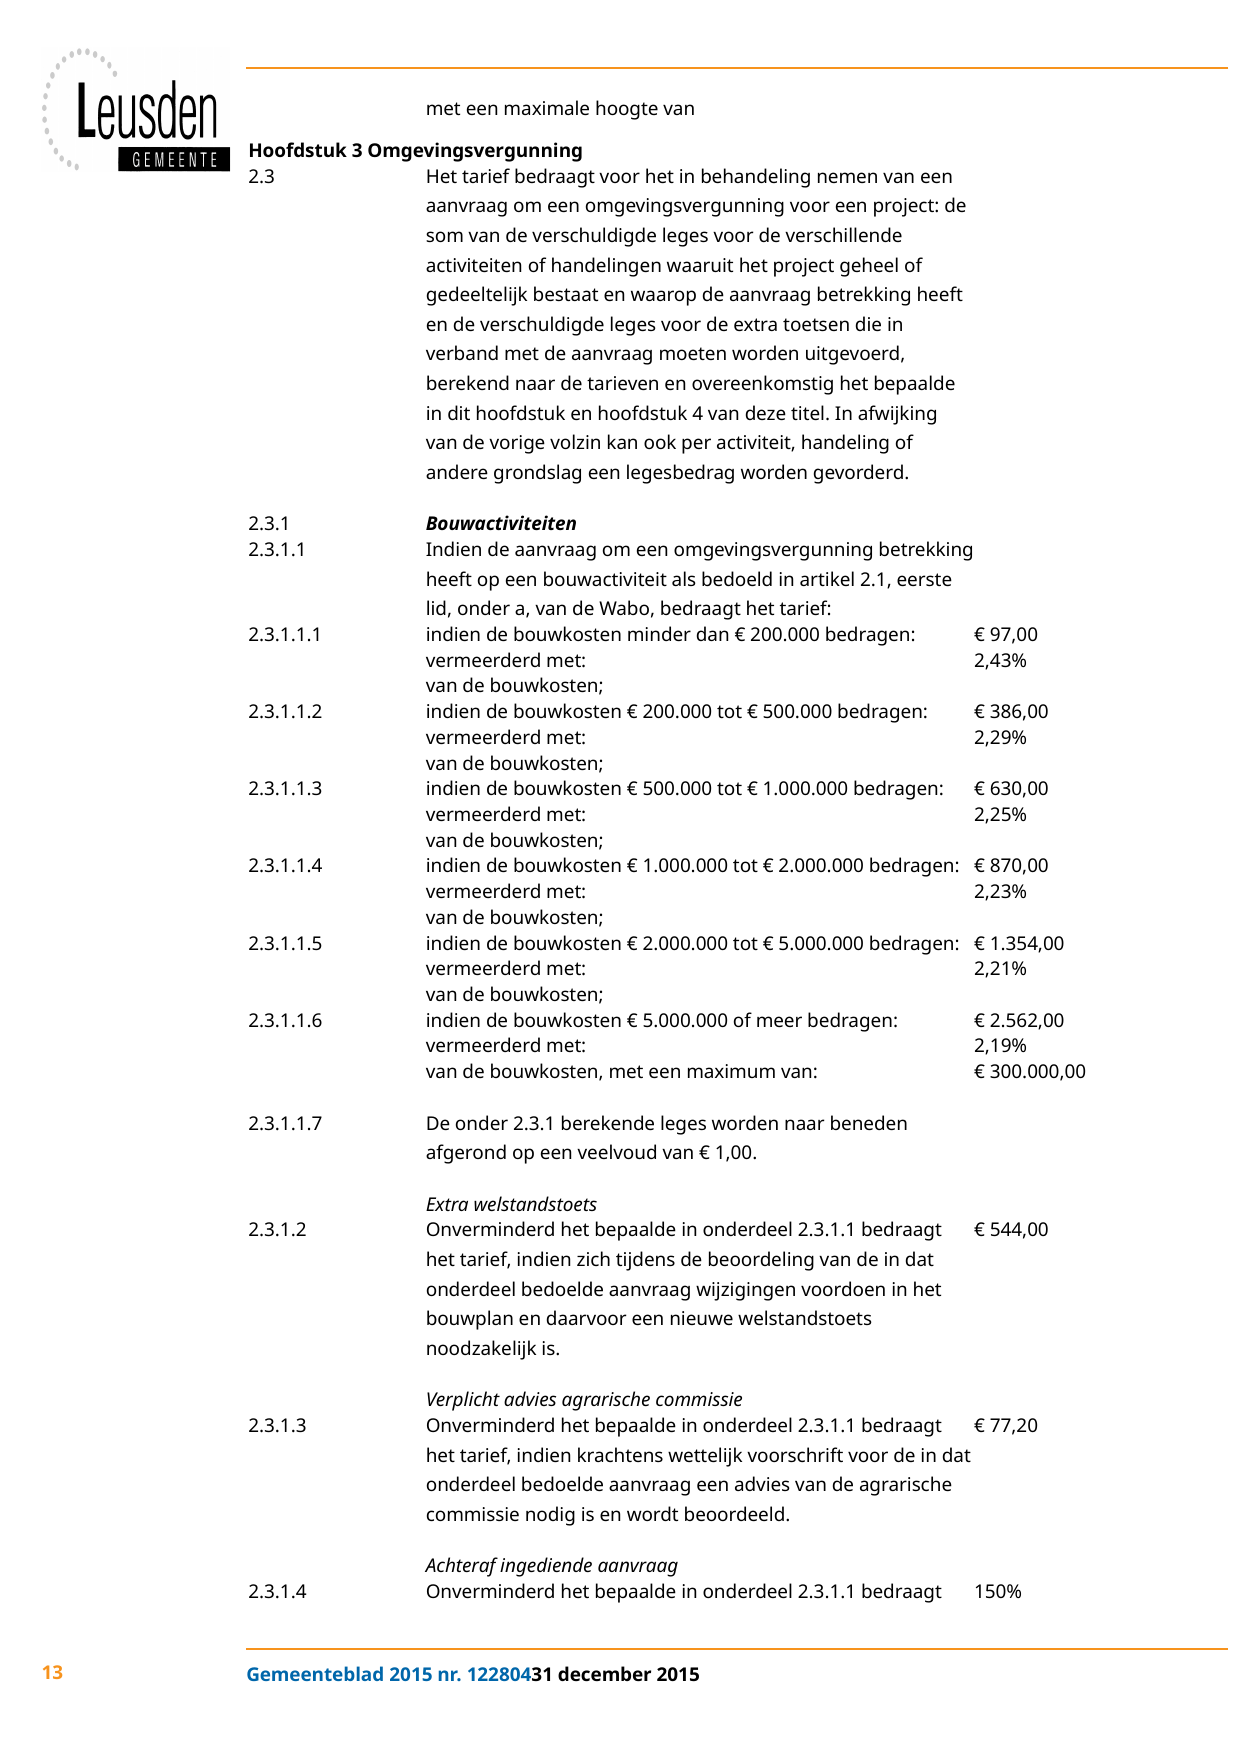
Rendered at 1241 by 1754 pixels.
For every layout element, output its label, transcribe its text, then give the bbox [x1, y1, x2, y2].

table_cell [248, 956, 426, 981]
table_cell [974, 1361, 1152, 1386]
table_cell 2.3.1.1.5 [248, 930, 426, 956]
table_cell indien de bouwkosten € 5.000.000 of meer bedragen: [426, 1007, 974, 1033]
table_cell [248, 801, 426, 827]
table_cell [248, 981, 426, 1007]
table_cell [248, 724, 426, 750]
table_cell 2.3.1.1 [248, 536, 426, 621]
table_cell 2.3.1.2 [248, 1217, 426, 1361]
table_cell 2,25% [974, 801, 1152, 827]
table_cell [248, 827, 426, 853]
picture [41, 47, 231, 172]
table_cell [974, 485, 1152, 510]
table_cell [248, 1527, 426, 1552]
table_cell met een maximale hoogte van [426, 95, 974, 121]
table_cell 2.3.1 [248, 510, 426, 536]
table_cell vermeerderd met: [426, 1033, 974, 1058]
table_cell 2,21% [974, 956, 1152, 981]
table_cell [974, 1386, 1152, 1412]
table_cell indien de bouwkosten € 500.000 tot € 1.000.000 bedragen: [426, 775, 974, 801]
table_cell [426, 1527, 974, 1552]
table_cell indien de bouwkosten € 200.000 tot € 500.000 bedragen: [426, 698, 974, 724]
table_cell 2.3.1.4 [248, 1578, 426, 1604]
table_cell € 77,20 [974, 1412, 1152, 1527]
table_cell Achteraf ingediende aanvraag [426, 1553, 974, 1578]
table_cell [248, 95, 426, 121]
table_cell indien de bouwkosten minder dan € 200.000 bedragen: [426, 621, 974, 647]
table_cell [426, 485, 974, 510]
table_cell € 2.562,00 [974, 1007, 1152, 1033]
table_cell van de bouwkosten, met een maximum van: [426, 1059, 974, 1084]
table_header Het tarief bedraagt voor het in behandeling nemen van een aanvraag om een omgevingsvergunning voor een project: de som van de verschuldigde leges voor de verschillende activiteiten of handelingen waaruit het project geheel of gedeeltelijk bestaat en waarop de aanvraag betrekking heeft en de verschuldigde leges voor de extra toetsen die in verband met de aanvraag moeten worden uitgevoerd, berekend naar de tarieven en overeenkomstig het bepaalde in dit hoofdstuk en hoofdstuk 4 van deze titel. In afwijking van de vorige volzin kan ook per activiteit, handeling of andere grondslag een legesbedrag worden gevorderd. [426, 163, 974, 485]
table_cell 2,23% [974, 878, 1152, 904]
table_cell [974, 1191, 1152, 1217]
table_cell [426, 1084, 974, 1110]
table_cell [974, 1553, 1152, 1578]
table_cell [974, 95, 1152, 121]
table_cell vermeerderd met: [426, 724, 974, 750]
table_cell vermeerderd met: [426, 647, 974, 672]
table_cell [248, 647, 426, 672]
table_cell [974, 1527, 1152, 1552]
table_cell Onverminderd het bepaalde in onderdeel 2.3.1.1 bedraagt het tarief, indien zich tijdens de beoordeling van de in dat onderdeel bedoelde aanvraag wijzigingen voordoen in het bouwplan en daarvoor een nieuwe welstandstoets noodzakelijk is. [426, 1217, 974, 1361]
table_cell 2.3.1.1.6 [248, 1007, 426, 1033]
table_cell Extra welstandstoets [426, 1191, 974, 1217]
table_cell 2,43% [974, 647, 1152, 672]
table_cell van de bouwkosten; [426, 827, 974, 853]
table_header 2.3 [248, 163, 426, 485]
table_cell 2.3.1.1.1 [248, 621, 426, 647]
table_cell [248, 673, 426, 698]
table_cell 2.3.1.1.3 [248, 775, 426, 801]
table_cell [974, 750, 1152, 775]
table_cell [248, 878, 426, 904]
table_cell € 386,00 [974, 698, 1152, 724]
table_cell Onverminderd het bepaalde in onderdeel 2.3.1.1 bedraagt [426, 1578, 974, 1604]
table_cell Bouwactiviteiten [426, 510, 974, 536]
table_cell [248, 904, 426, 930]
table_cell [974, 904, 1152, 930]
table_cell Indien de aanvraag om een omgevingsvergunning betrekking heeft op een bouwactiviteit als bedoeld in artikel 2.1, eerste lid, onder a, van de Wabo, bedraagt het tarief: [426, 536, 974, 621]
table_cell [248, 1165, 426, 1191]
table_cell vermeerderd met: [426, 878, 974, 904]
table_cell [248, 750, 426, 775]
table_header [974, 163, 1152, 485]
table_cell € 1.354,00 [974, 930, 1152, 956]
table_cell [248, 1386, 426, 1412]
table_cell vermeerderd met: [426, 801, 974, 827]
table_cell € 544,00 [974, 1217, 1152, 1361]
table_cell [248, 1033, 426, 1058]
table_cell [974, 673, 1152, 698]
table_cell € 630,00 [974, 775, 1152, 801]
table_cell van de bouwkosten; [426, 673, 974, 698]
table_cell € 300.000,00 [974, 1059, 1152, 1084]
table_cell van de bouwkosten; [426, 981, 974, 1007]
table_cell € 870,00 [974, 853, 1152, 878]
table_cell 2,19% [974, 1033, 1152, 1058]
table_cell De onder 2.3.1 berekende leges worden naar beneden afgerond op een veelvoud van € 1,00. [426, 1110, 974, 1165]
table_cell 2.3.1.1.4 [248, 853, 426, 878]
table_cell indien de bouwkosten € 1.000.000 tot € 2.000.000 bedragen: [426, 853, 974, 878]
text Hoofdstuk 3 Omgevingsvergunning [248, 137, 1152, 163]
table_cell vermeerderd met: [426, 956, 974, 981]
table_cell 2.3.1.3 [248, 1412, 426, 1527]
table_cell indien de bouwkosten € 2.000.000 tot € 5.000.000 bedragen: [426, 930, 974, 956]
table_cell [974, 1084, 1152, 1110]
table_cell [248, 485, 426, 510]
table_cell van de bouwkosten; [426, 750, 974, 775]
table_cell [248, 1553, 426, 1578]
table_cell 2,29% [974, 724, 1152, 750]
table_cell [974, 1110, 1152, 1165]
table_cell Verplicht advies agrarische commissie [426, 1386, 974, 1412]
table_cell [248, 1059, 426, 1084]
table_cell [248, 1084, 426, 1110]
table_cell [426, 1165, 974, 1191]
table_cell [974, 510, 1152, 536]
table_cell € 97,00 [974, 621, 1152, 647]
table_cell [974, 981, 1152, 1007]
table_cell 2.3.1.1.2 [248, 698, 426, 724]
table_cell [974, 1165, 1152, 1191]
table_cell 150% [974, 1578, 1152, 1604]
table_cell [248, 1191, 426, 1217]
table_cell 2.3.1.1.7 [248, 1110, 426, 1165]
table_cell [426, 1361, 974, 1386]
table_cell [974, 536, 1152, 621]
table_cell [248, 1361, 426, 1386]
table_cell van de bouwkosten; [426, 904, 974, 930]
table_cell [974, 827, 1152, 853]
table_cell Onverminderd het bepaalde in onderdeel 2.3.1.1 bedraagt het tarief, indien krachtens wettelijk voorschrift voor de in dat onderdeel bedoelde aanvraag een advies van de agrarische commissie nodig is en wordt beoordeeld. [426, 1412, 974, 1527]
